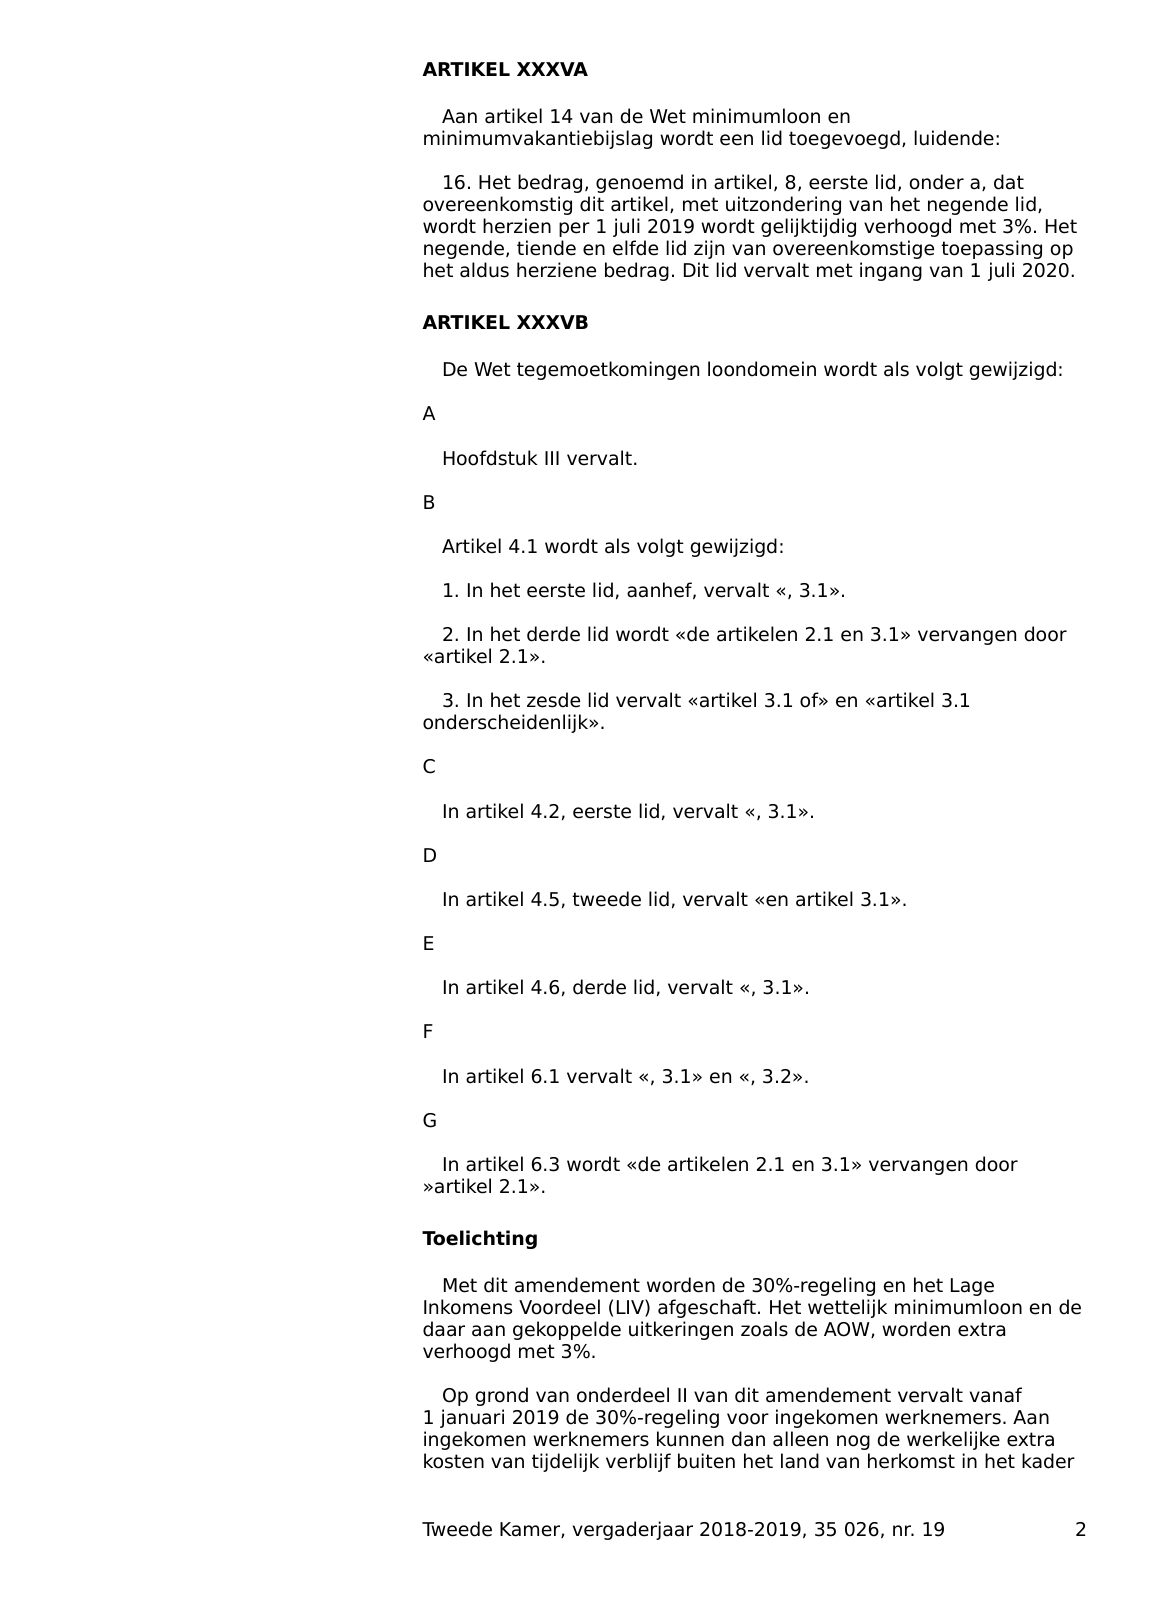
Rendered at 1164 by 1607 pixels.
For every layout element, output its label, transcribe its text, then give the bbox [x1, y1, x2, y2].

text De Wet tegemoetkomingen loondomein wordt als volgt gewijzigd: [422, 359, 1087, 381]
text In artikel 4.6, derde lid, vervalt «, 3.1». [422, 977, 1087, 999]
subtitle ARTIKEL XXXVA [422, 59, 1087, 81]
text 1. In het eerste lid, aanhef, vervalt «, 3.1». [422, 580, 1087, 602]
text E [422, 933, 1087, 955]
text In artikel 4.2, eerste lid, vervalt «, 3.1». [422, 801, 1087, 822]
text D [422, 845, 1087, 867]
text A [422, 403, 1087, 425]
text In artikel 6.3 wordt «de artikelen 2.1 en 3.1» vervangen door »artikel 2.1». [422, 1154, 1087, 1198]
text G [422, 1110, 1087, 1132]
subtitle ARTIKEL XXXVB [422, 312, 1087, 334]
text In artikel 4.5, tweede lid, vervalt «en artikel 3.1». [422, 889, 1087, 911]
text Met dit amendement worden de 30%-regeling en het Lage Inkomens Voordeel (LIV) afgeschaft. Het wettelijk minimumloon en de daar aan gekoppelde uitkeringen zoals de AOW, worden extra verhoogd met 3%. [422, 1275, 1087, 1363]
text In artikel 6.1 vervalt «, 3.1» en «, 3.2». [422, 1066, 1087, 1087]
text Aan artikel 14 van de Wet minimumloon en minimumvakantiebijslag wordt een lid toegevoegd, luidende: [422, 106, 1087, 150]
text Hoofdstuk III vervalt. [422, 447, 1087, 469]
text B [422, 492, 1087, 513]
text 2. In het derde lid wordt «de artikelen 2.1 en 3.1» vervangen door «artikel 2.1». [422, 624, 1087, 668]
text C [422, 756, 1087, 778]
text 3. In het zesde lid vervalt «artikel 3.1 of» en «artikel 3.1 onderscheidenlijk». [422, 690, 1087, 734]
text Artikel 4.1 wordt als volgt gewijzigd: [422, 536, 1087, 558]
subtitle Toelichting [422, 1228, 1087, 1250]
text Op grond van onderdeel II van dit amendement vervalt vanaf 1 januari 2019 de 30%-regeling voor ingekomen werknemers. Aan ingekomen werknemers kunnen dan alleen nog de werkelijke extra kosten van tijdelijk verblijf buiten het land van herkomst in het kader [422, 1385, 1087, 1473]
text F [422, 1021, 1087, 1043]
text 16. Het bedrag, genoemd in artikel, 8, eerste lid, onder a, dat overeenkomstig dit artikel, met uitzondering van het negende lid, wordt herzien per 1 juli 2019 wordt gelijktijdig verhoogd met 3%. Het negende, tiende en elfde lid zijn van overeenkomstige toepassing op het aldus herziene bedrag. Dit lid vervalt met ingang van 1 juli 2020. [422, 172, 1087, 282]
